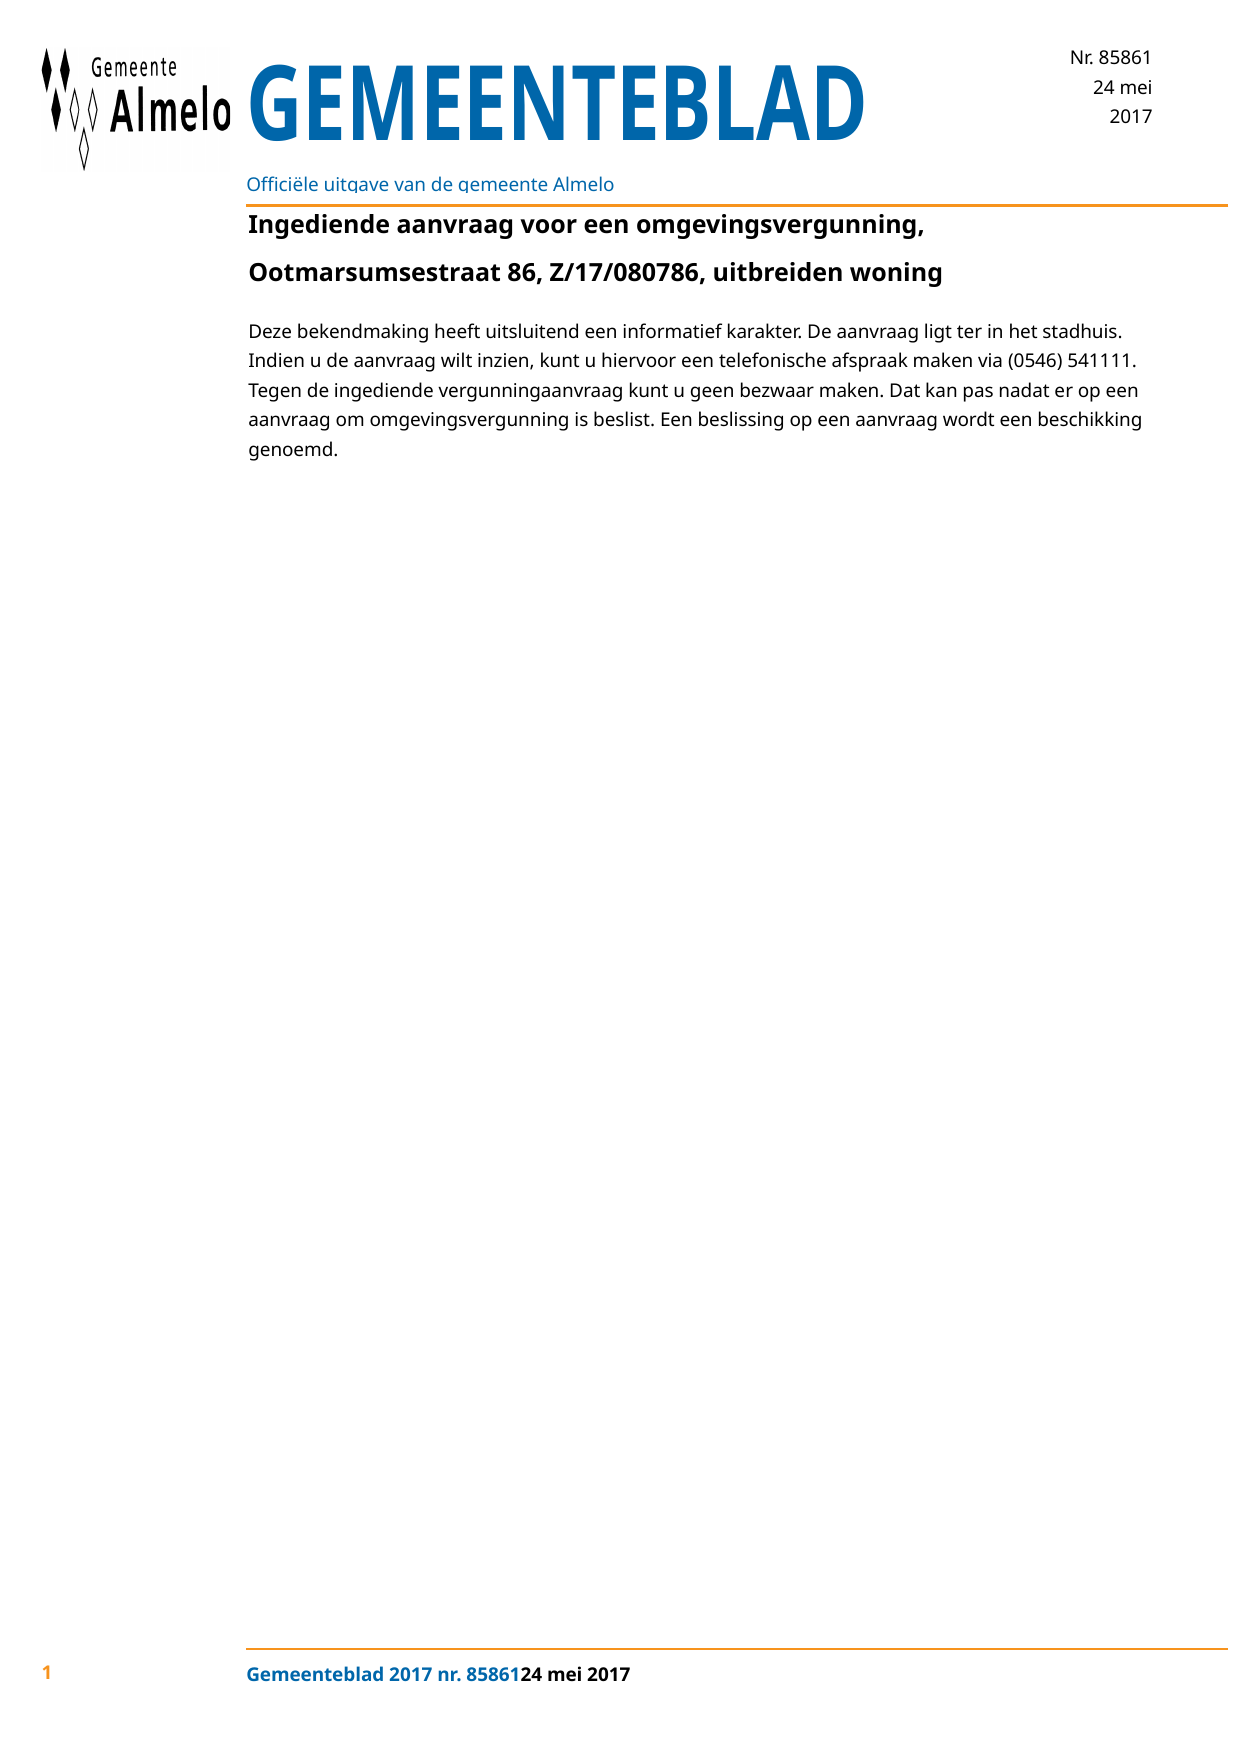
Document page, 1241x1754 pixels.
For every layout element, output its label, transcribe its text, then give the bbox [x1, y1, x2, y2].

text Ingediende aanvraag voor een omgevingsvergunning, Ootmarsumsestraat 86, Z/17/080786, uitbreiden woning [248, 207, 1152, 288]
text Deze bekendmaking heeft uitsluitend een informatief karakter. De aanvraag ligt ter in het stadhuis. Indien u de aanvraag wilt inzien, kunt u hiervoor een telefonische afspraak maken via (0546) 541111. Tegen de ingediende vergunningaanvraag kunt u geen bezwaar maken. Dat kan pas nadat er op een aanvraag om omgevingsvergunning is beslist. Een beslissing op een aanvraag wordt een beschikking genoemd. [248, 318, 1152, 462]
picture [41, 47, 231, 172]
